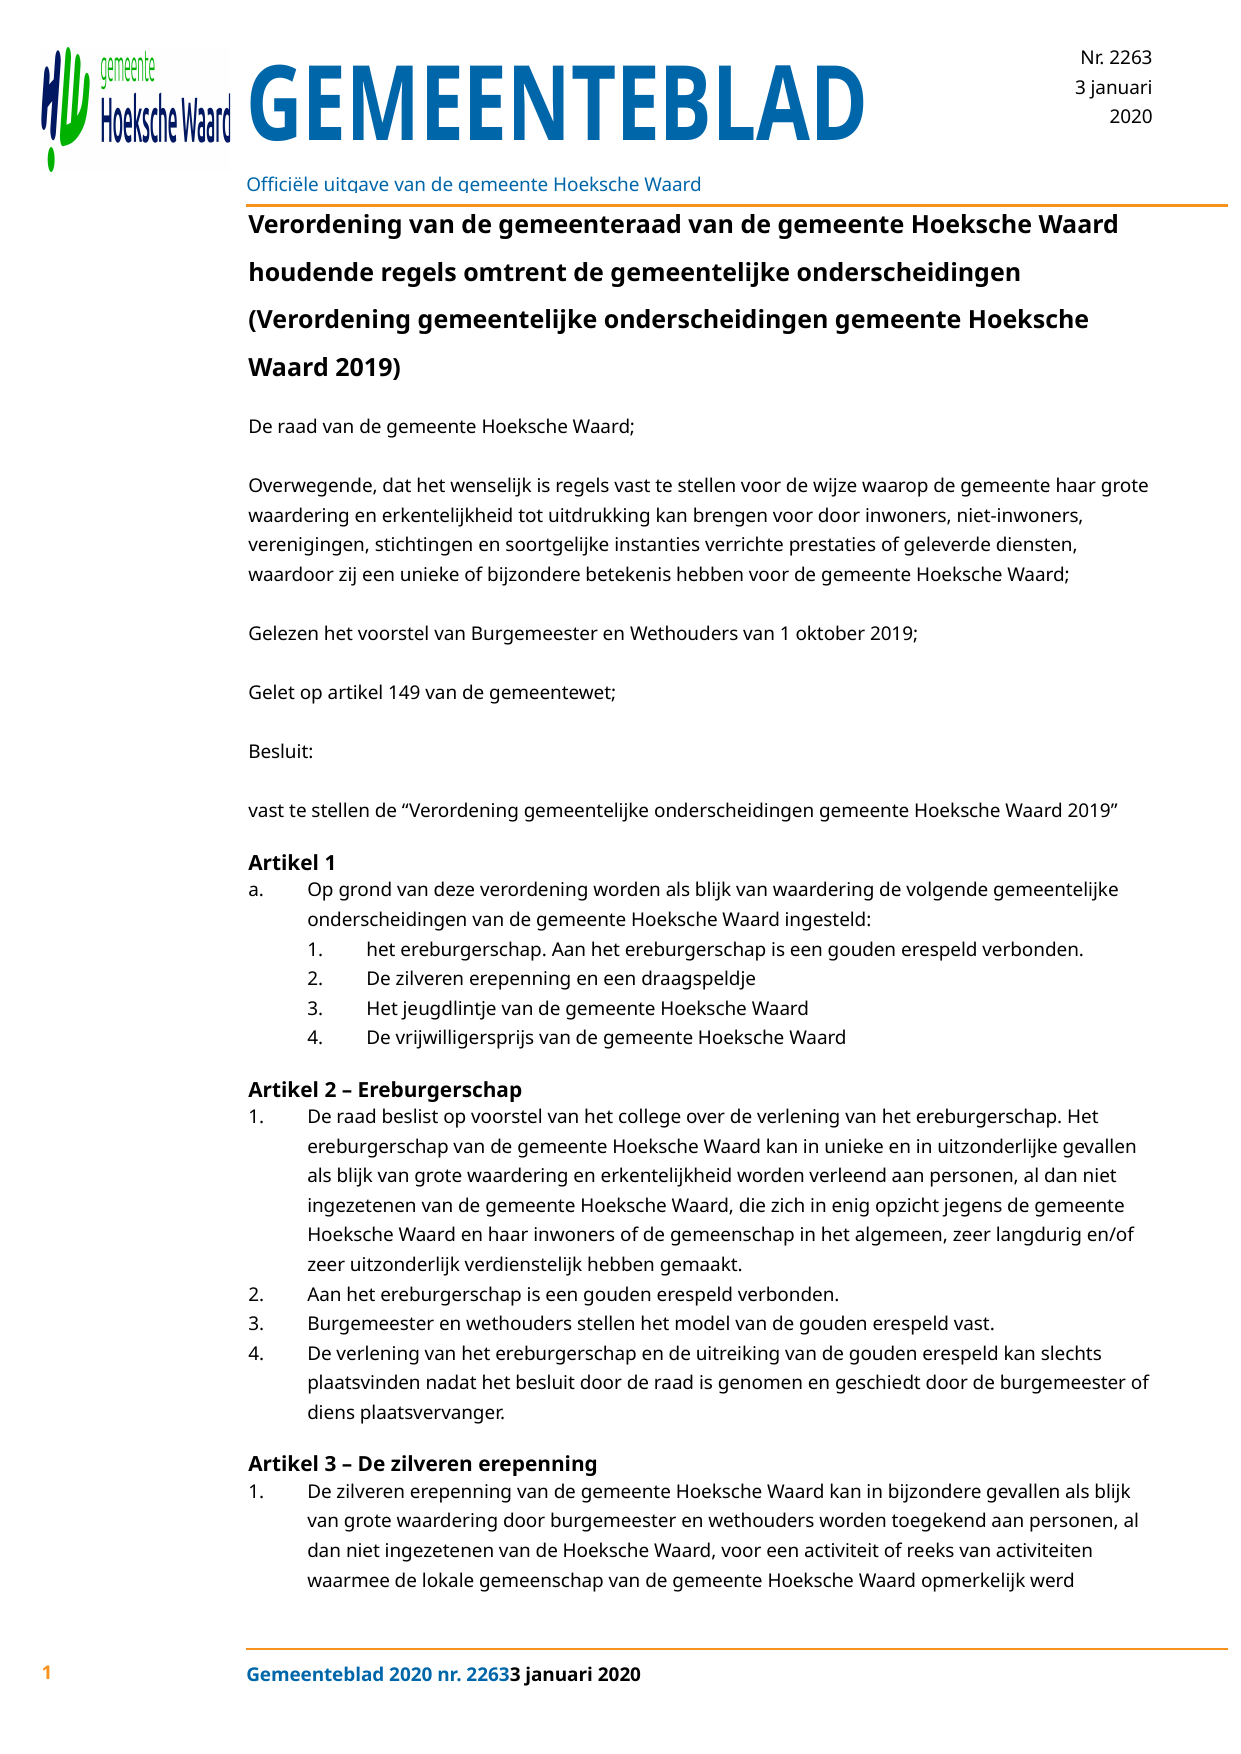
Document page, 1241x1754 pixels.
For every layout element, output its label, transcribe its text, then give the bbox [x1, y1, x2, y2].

list het ereburgerschap. Aan het ereburgerschap is een gouden erespeld verbonden. [307, 936, 1152, 961]
list De raad beslist op voorstel van het college over de verlening van het ereburgerschap. Het ereburgerschap van de gemeente Hoeksche Waard kan in unieke en in uitzonderlijke gevallen als blijk van grote waardering en erkentelijkheid worden verleend aan personen, al dan niet ingezetenen van de gemeente Hoeksche Waard, die zich in enig opzicht jegens de gemeente Hoeksche Waard en haar inwoners of de gemeenschap in het algemeen, zeer langdurig en/of zeer uitzonderlijk verdienstelijk hebben gemaakt. [248, 1103, 1152, 1277]
text Verordening van de gemeenteraad van de gemeente Hoeksche Waard houdende regels omtrent de gemeentelijke onderscheidingen (Verordening gemeentelijke onderscheidingen gemeente Hoeksche Waard 2019) [248, 207, 1152, 384]
picture [41, 47, 231, 172]
list De zilveren erepenning van de gemeente Hoeksche Waard kan in bijzondere gevallen als blijk van grote waardering door burgemeester en wethouders worden toegekend aan personen, al dan niet ingezetenen van de Hoeksche Waard, voor een activiteit of reeks van activiteiten waarmee de lokale gemeenschap van de gemeente Hoeksche Waard opmerkelijk werd [248, 1478, 1152, 1592]
text Artikel 2 – Ereburgerschap [248, 1075, 1152, 1103]
text Besluit: [248, 738, 1152, 764]
list De zilveren erepenning en een draagspeldje [307, 965, 1152, 991]
text Gelezen het voorstel van Burgemeester en Wethouders van 1 oktober 2019; [248, 620, 1152, 646]
list Het jeugdlintje van de gemeente Hoeksche Waard [307, 995, 1152, 1021]
list Aan het ereburgerschap is een gouden erespeld verbonden. [248, 1281, 1152, 1307]
text Gelet op artikel 149 van de gemeentewet; [248, 679, 1152, 705]
list Burgemeester en wethouders stellen het model van de gouden erespeld vast. [248, 1310, 1152, 1336]
text Artikel 3 – De zilveren erepenning [248, 1449, 1152, 1478]
text Overwegende, dat het wenselijk is regels vast te stellen voor de wijze waarop de gemeente haar grote waardering en erkentelijkheid tot uitdrukking kan brengen voor door inwoners, niet-inwoners, verenigingen, stichtingen en soortgelijke instanties verrichte prestaties of geleverde diensten, waardoor zij een unieke of bijzondere betekenis hebben voor de gemeente Hoeksche Waard; [248, 472, 1152, 587]
text vast te stellen de “Verordening gemeentelijke onderscheidingen gemeente Hoeksche Waard 2019” [248, 798, 1152, 823]
list De verlening van het ereburgerschap en de uitreiking van de gouden erespeld kan slechts plaatsvinden nadat het besluit door de raad is genomen en geschiedt door de burgemeester of diens plaatsvervanger. [248, 1340, 1152, 1425]
list Op grond van deze verordening worden als blijk van waardering de volgende gemeentelijke onderscheidingen van de gemeente Hoeksche Waard ingesteld: [248, 877, 1152, 932]
list De vrijwilligersprijs van de gemeente Hoeksche Waard [307, 1024, 1152, 1050]
text De raad van de gemeente Hoeksche Waard; [248, 413, 1152, 439]
text Artikel 1 [248, 848, 1152, 877]
